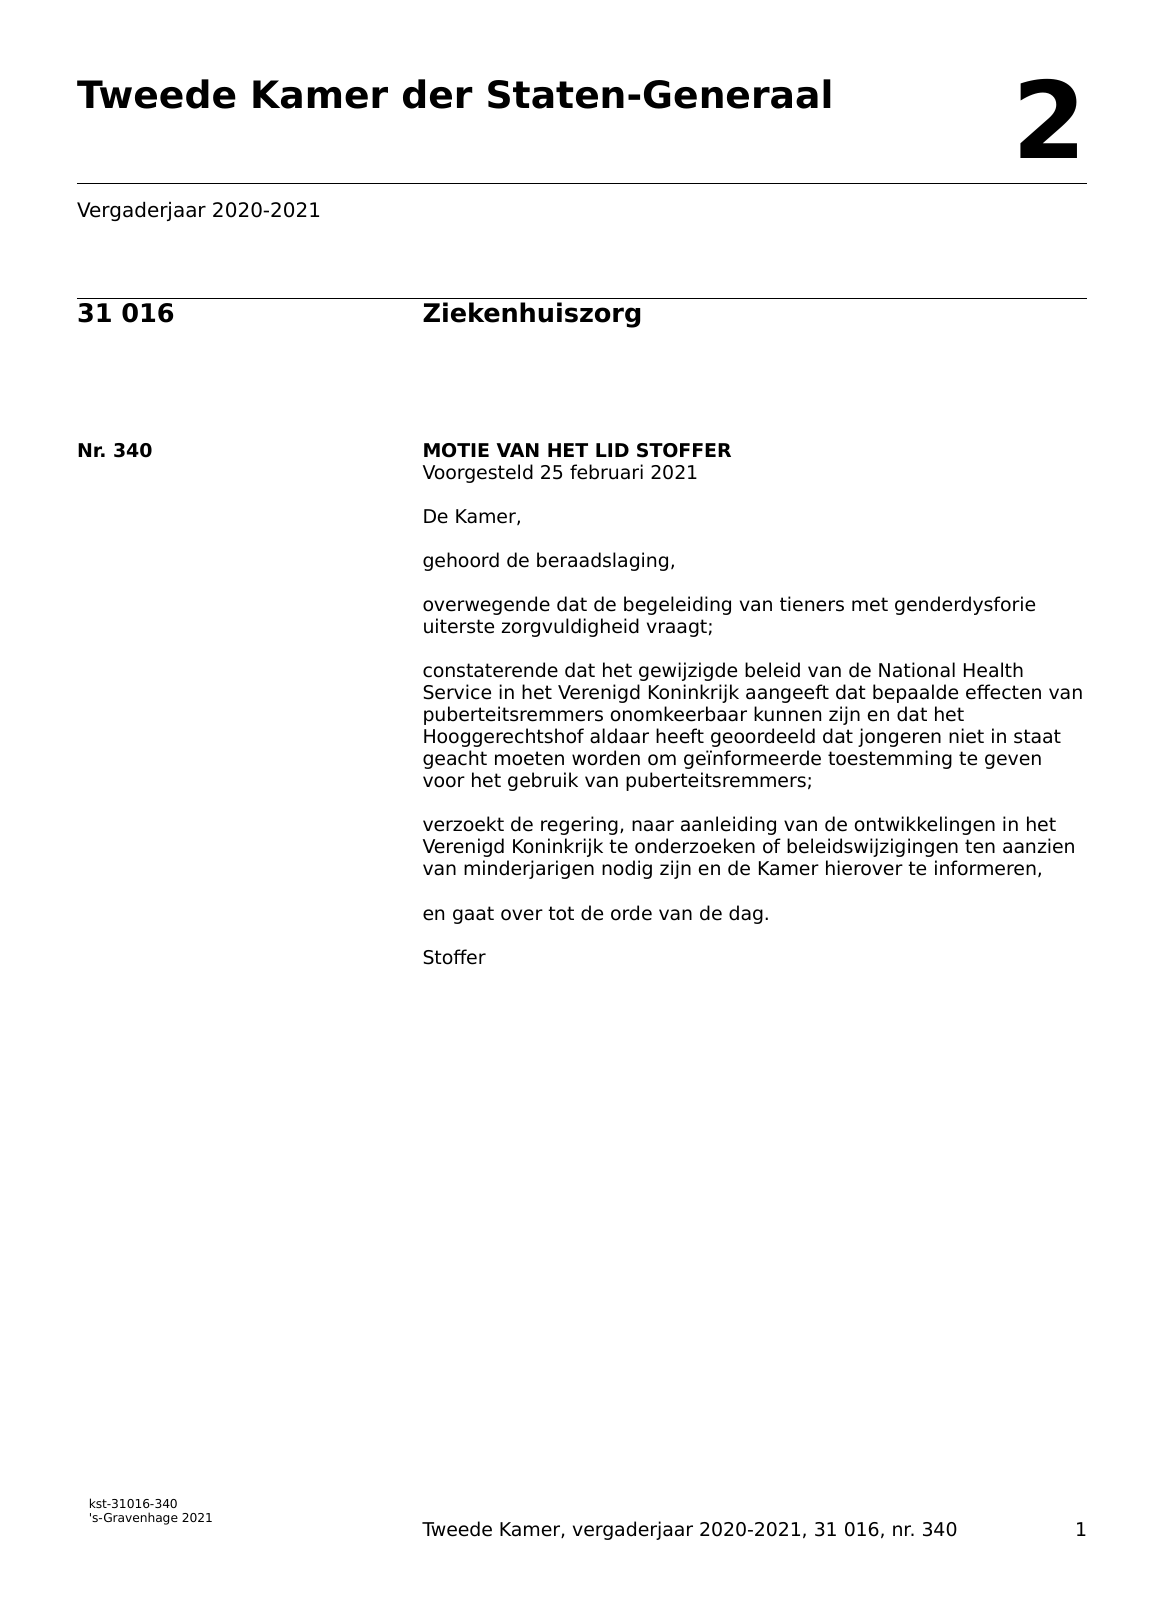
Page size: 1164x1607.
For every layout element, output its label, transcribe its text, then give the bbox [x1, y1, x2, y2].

text Stoffer [422, 947, 1087, 969]
text en gaat over tot de orde van de dag. [422, 902, 1087, 924]
table_header 2 [886, 59, 1087, 183]
text De Kamer, [422, 506, 1087, 528]
text 's-Gravenhage 2021 [88, 1511, 323, 1525]
table_cell Vergaderjaar 2020-2021 [77, 184, 1087, 298]
text kst-31016-340 [88, 1497, 323, 1511]
table_header Tweede Kamer der Staten-Generaal [77, 59, 886, 183]
subtitle Nr. 340 MOTIE VAN HET LID STOFFER [77, 440, 1087, 462]
subtitle 31 016 Ziekenhuiszorg [77, 299, 1087, 329]
text verzoekt de regering, naar aanleiding van de ontwikkelingen in het Verenigd Koninkrijk te onderzoeken of beleidswijzigingen ten aanzien van minderjarigen nodig zijn en de Kamer hierover te informeren, [422, 814, 1087, 880]
text constaterende dat het gewijzigde beleid van de National Health Service in het Verenigd Koninkrijk aangeeft dat bepaalde effecten van puberteitsremmers onomkeerbaar kunnen zijn en dat het Hooggerechtshof aldaar heeft geoordeeld dat jongeren niet in staat geacht moeten worden om geïnformeerde toestemming te geven voor het gebruik van puberteitsremmers; [422, 660, 1087, 792]
text Voorgesteld 25 februari 2021 [422, 462, 1087, 484]
text overwegende dat de begeleiding van tieners met genderdysforie uiterste zorgvuldigheid vraagt; [422, 594, 1087, 638]
text gehoord de beraadslaging, [422, 550, 1087, 572]
